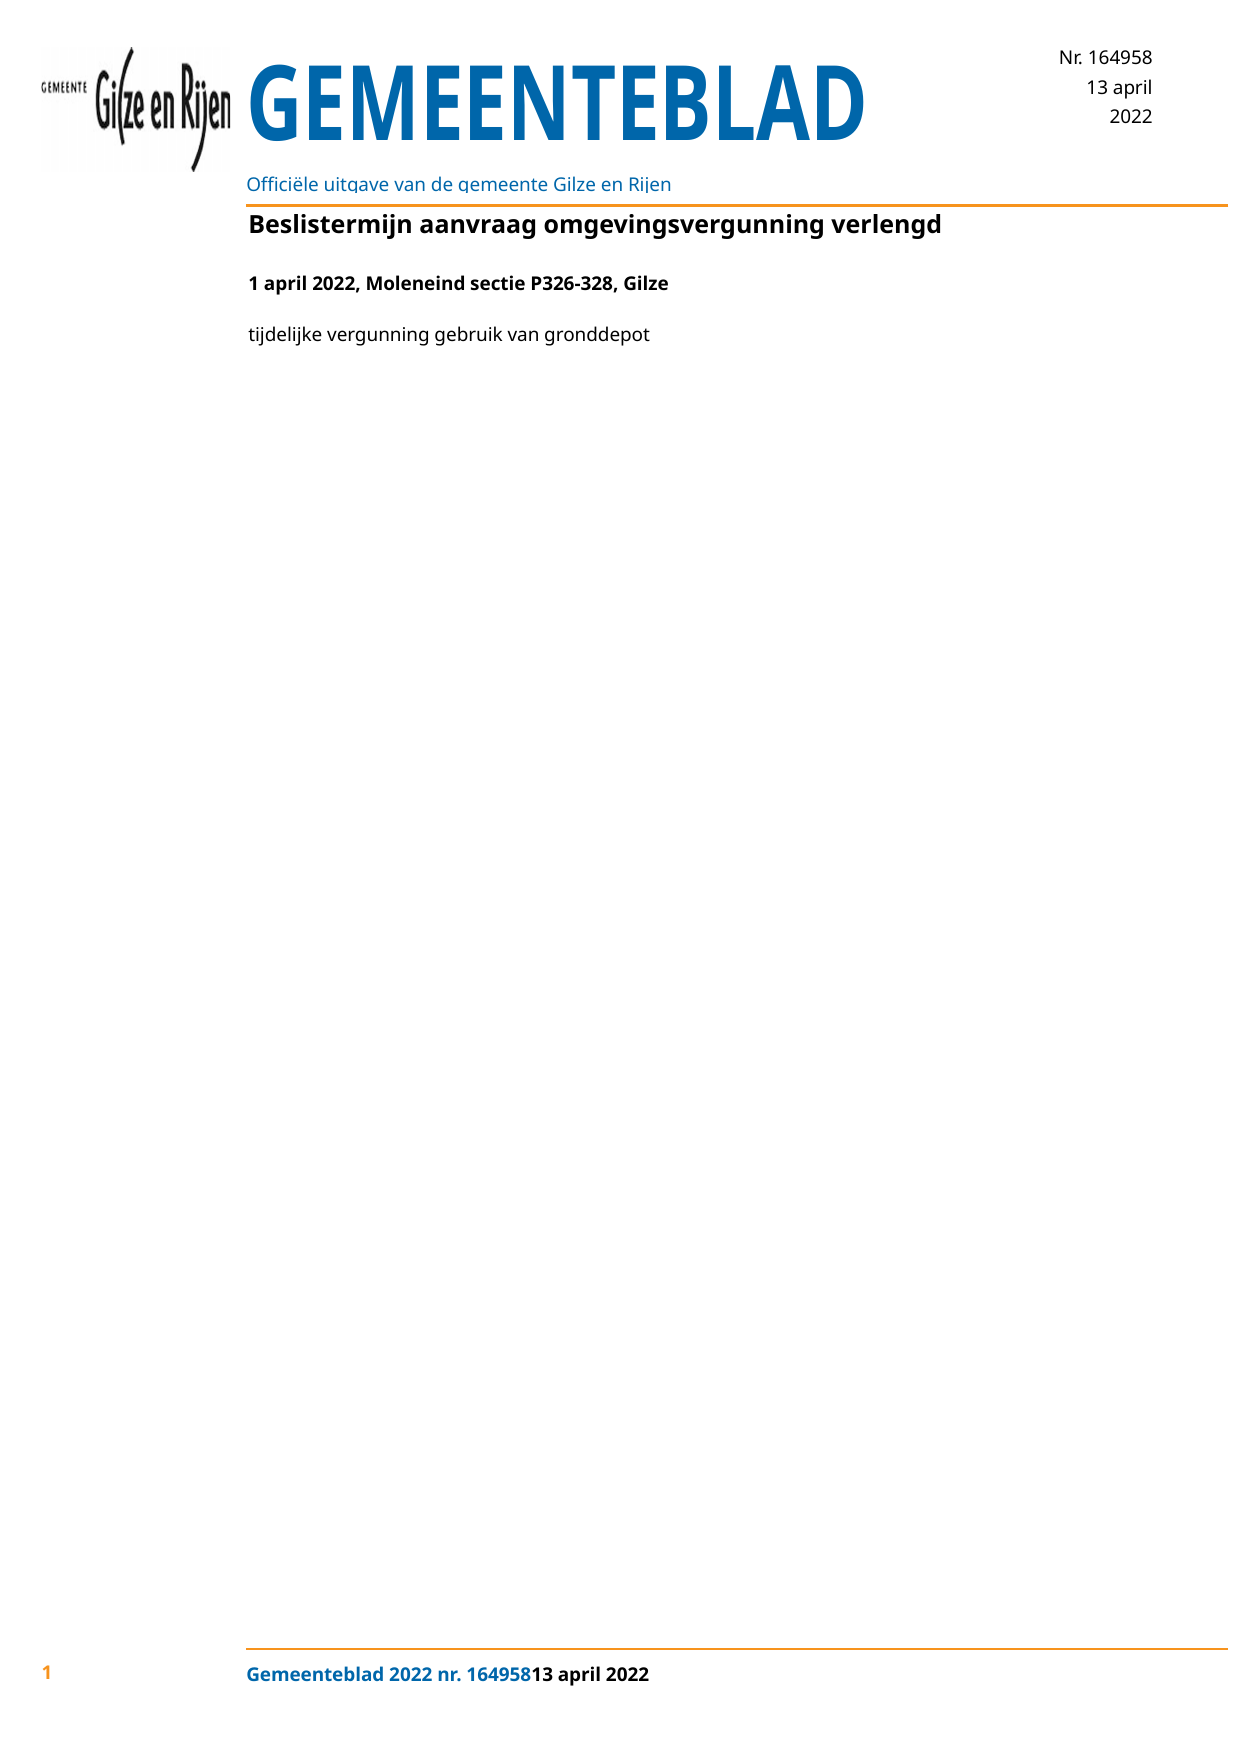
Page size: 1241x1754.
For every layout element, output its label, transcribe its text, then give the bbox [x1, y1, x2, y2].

text Beslistermijn aanvraag omgevingsvergunning verlengd [248, 207, 1152, 241]
text tijdelijke vergunning gebruik van gronddepot [248, 321, 1152, 346]
text 1 april 2022, Moleneind sectie P326-328, Gilze [248, 270, 1152, 296]
picture [41, 47, 231, 172]
